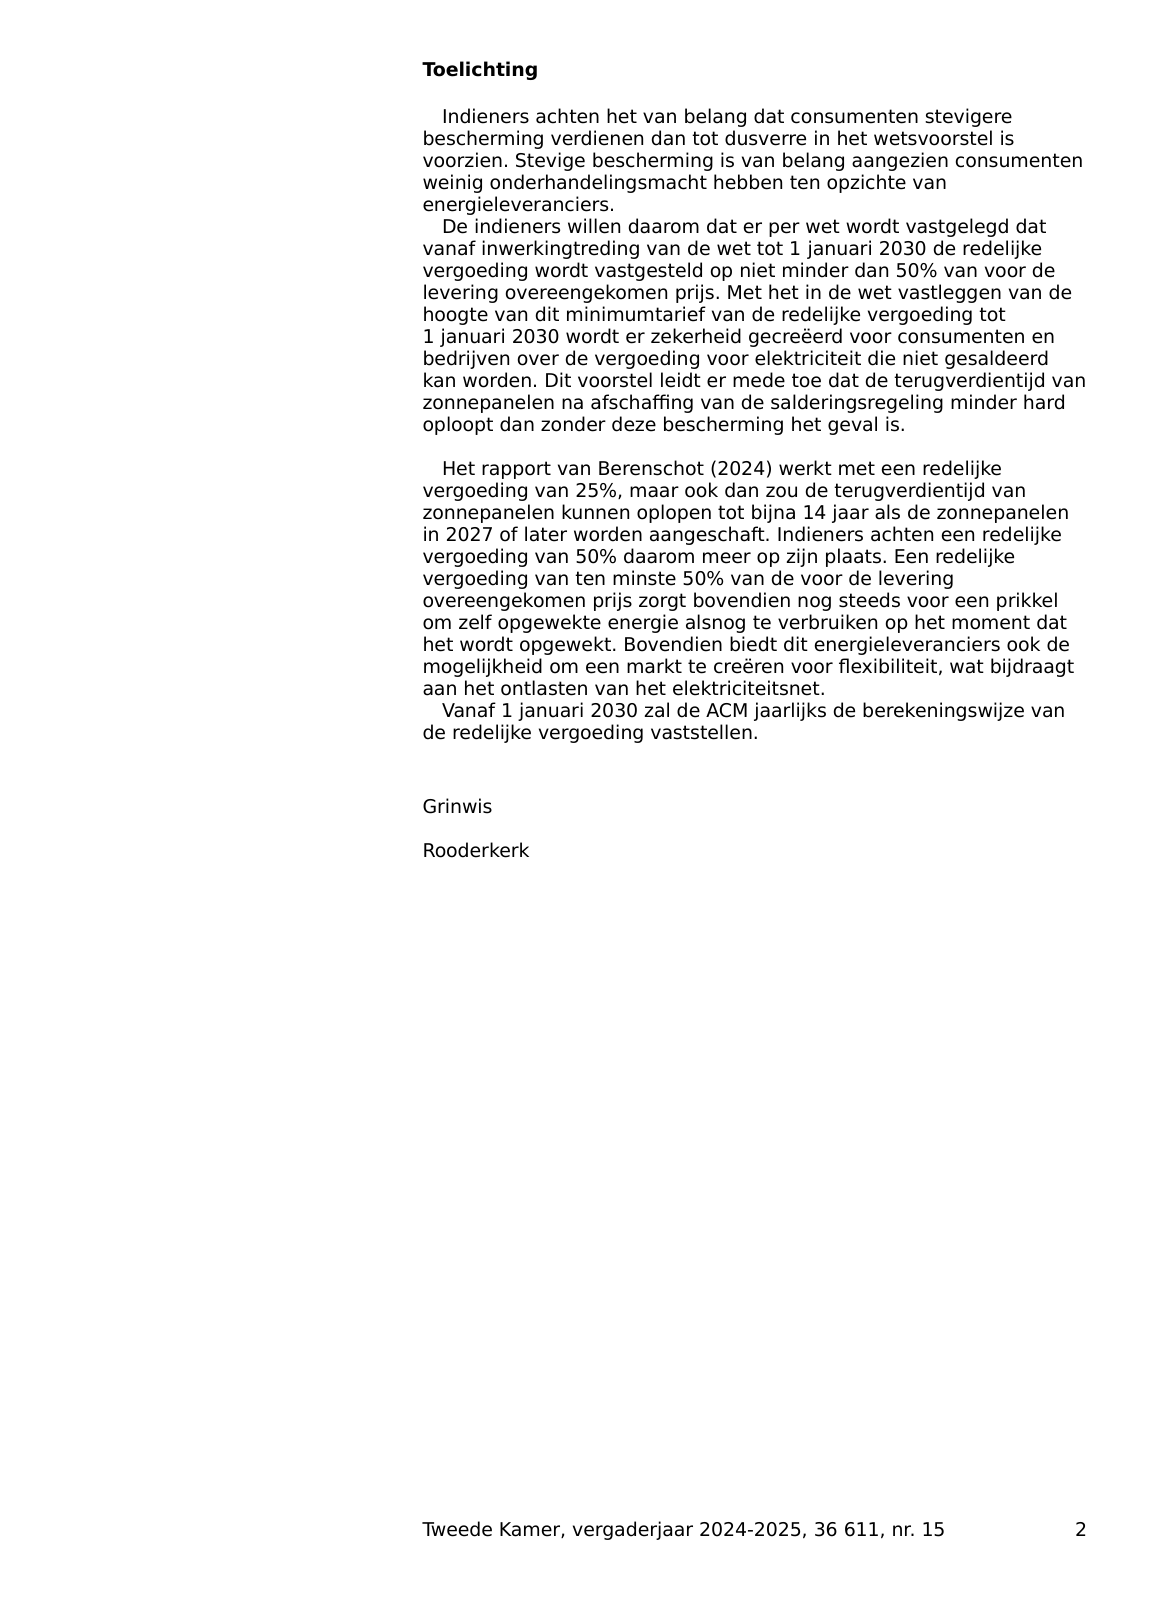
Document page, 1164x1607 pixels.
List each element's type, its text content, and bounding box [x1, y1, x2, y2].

text Vanaf 1 januari 2030 zal de ACM jaarlijks de berekeningswijze van de redelijke vergoeding vaststellen. [422, 700, 1087, 744]
text Indieners achten het van belang dat consumenten stevigere bescherming verdienen dan tot dusverre in het wetsvoorstel is voorzien. Stevige bescherming is van belang aangezien consumenten weinig onderhandelingsmacht hebben ten opzichte van energieleveranciers. [422, 106, 1087, 216]
text Het rapport van Berenschot (2024) werkt met een redelijke vergoeding van 25%, maar ook dan zou de terugverdientijd van zonnepanelen kunnen oplopen tot bijna 14 jaar als de zonnepanelen in 2027 of later worden aangeschaft. Indieners achten een redelijke vergoeding van 50% daarom meer op zijn plaats. Een redelijke vergoeding van ten minste 50% van de voor de levering overeengekomen prijs zorgt bovendien nog steeds voor een prikkel om zelf opgewekte energie alsnog te verbruiken op het moment dat het wordt opgewekt. Bovendien biedt dit energieleveranciers ook de mogelijkheid om een markt te creëren voor flexibiliteit, wat bijdraagt aan het ontlasten van het elektriciteitsnet. [422, 458, 1087, 700]
text Grinwis Rooderkerk [422, 774, 1087, 862]
text De indieners willen daarom dat er per wet wordt vastgelegd dat vanaf inwerkingtreding van de wet tot 1 januari 2030 de redelijke vergoeding wordt vastgesteld op niet minder dan 50% van voor de levering overeengekomen prijs. Met het in de wet vastleggen van de hoogte van dit minimumtarief van de redelijke vergoeding tot 1 januari 2030 wordt er zekerheid gecreëerd voor consumenten en bedrijven over de vergoeding voor elektriciteit die niet gesaldeerd kan worden. Dit voorstel leidt er mede toe dat de terugverdientijd van zonnepanelen na afschaffing van de salderingsregeling minder hard oploopt dan zonder deze bescherming het geval is. [422, 216, 1087, 436]
subtitle Toelichting [422, 59, 1087, 81]
